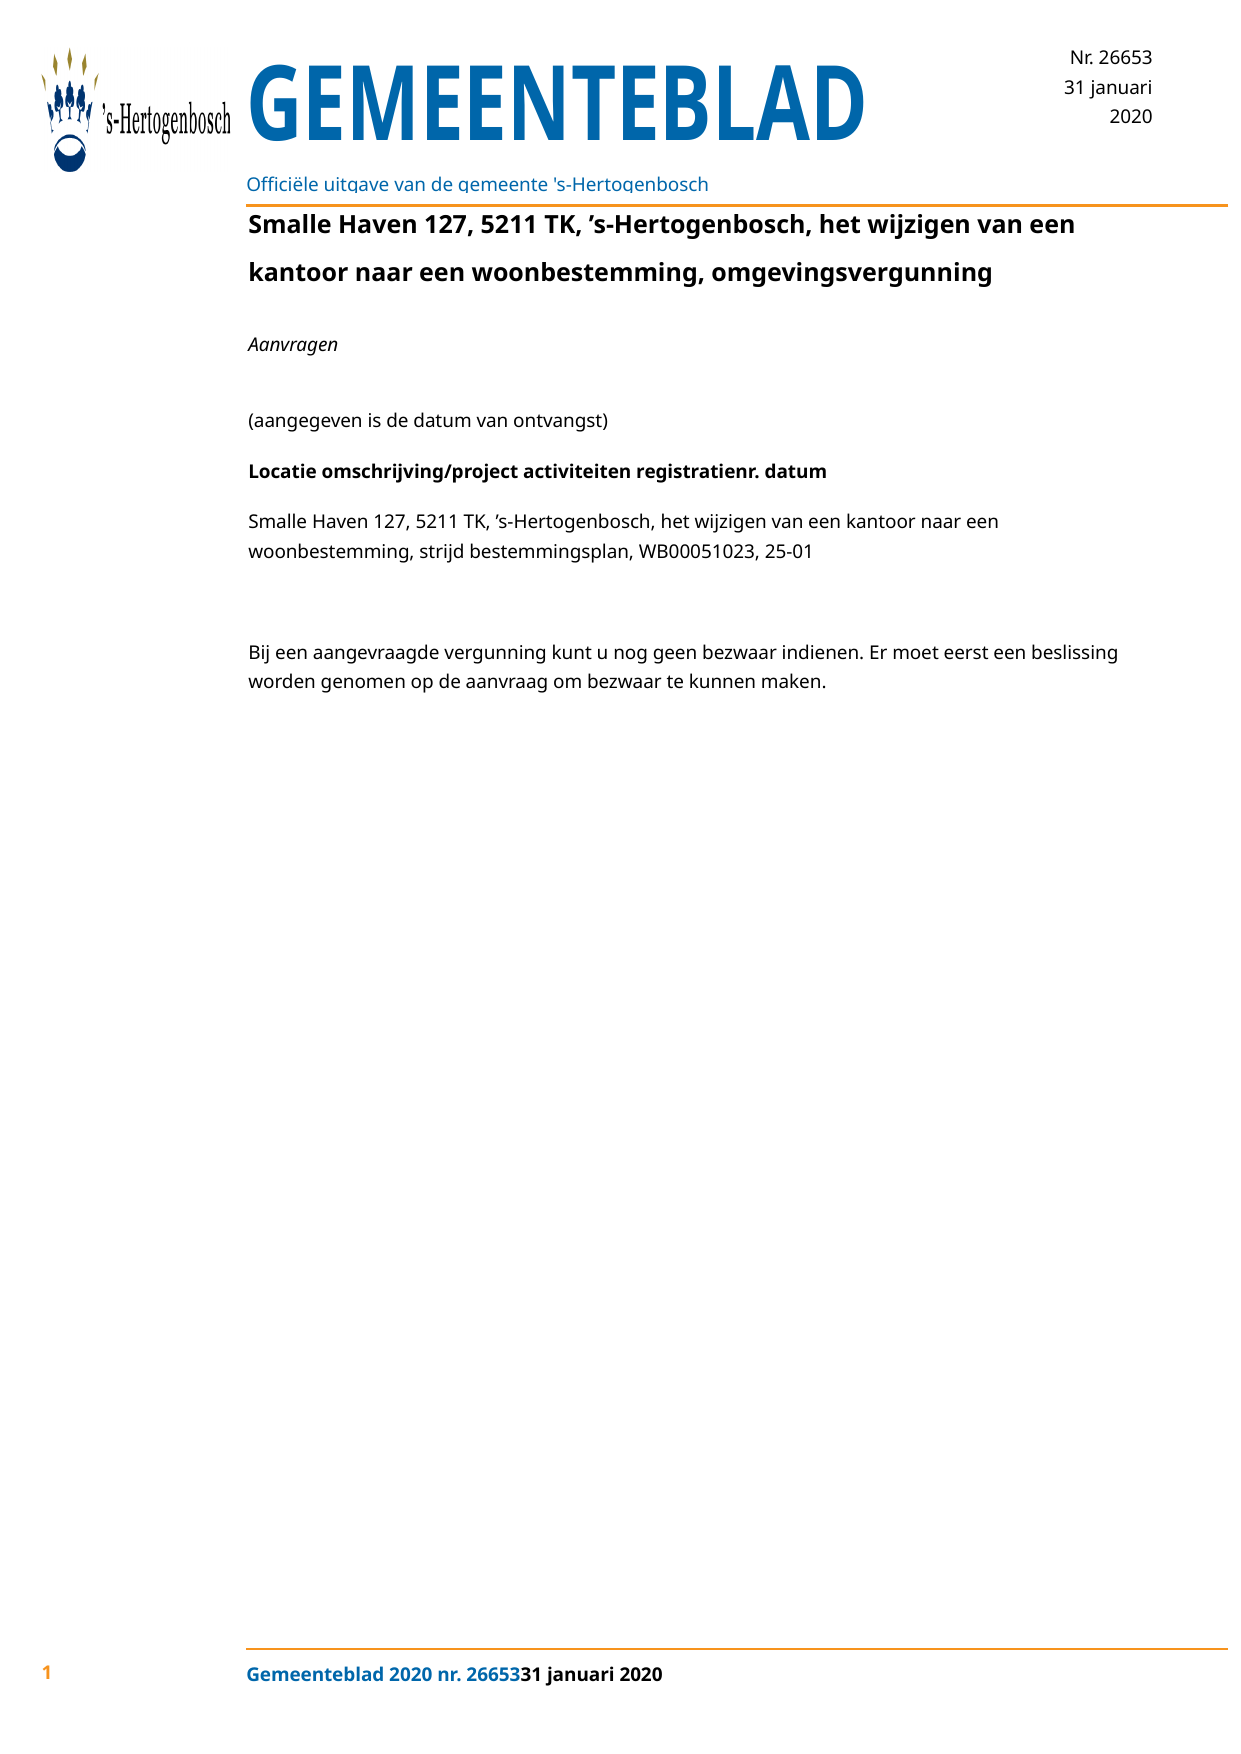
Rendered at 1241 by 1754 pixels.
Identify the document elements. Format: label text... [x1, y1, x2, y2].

text Locatie omschrijving/project activiteiten registratienr. datum [248, 458, 1152, 484]
text Smalle Haven 127, 5211 TK, ’s-Hertogenbosch, het wijzigen van een kantoor naar een woonbestemming, strijd bestemmingsplan, WB00051023, 25-01 [248, 508, 1152, 564]
text (aangegeven is de datum van ontvangst) [248, 408, 1152, 433]
picture [41, 47, 231, 172]
text Bij een aangevraagde vergunning kunt u nog geen bezwaar indienen. Er moet eerst een beslissing worden genomen op de aanvraag om bezwaar te kunnen maken. [248, 639, 1152, 694]
text Smalle Haven 127, 5211 TK, ’s-Hertogenbosch, het wijzigen van een kantoor naar een woonbestemming, omgevingsvergunning [248, 207, 1152, 288]
text Aanvragen [248, 331, 1152, 357]
